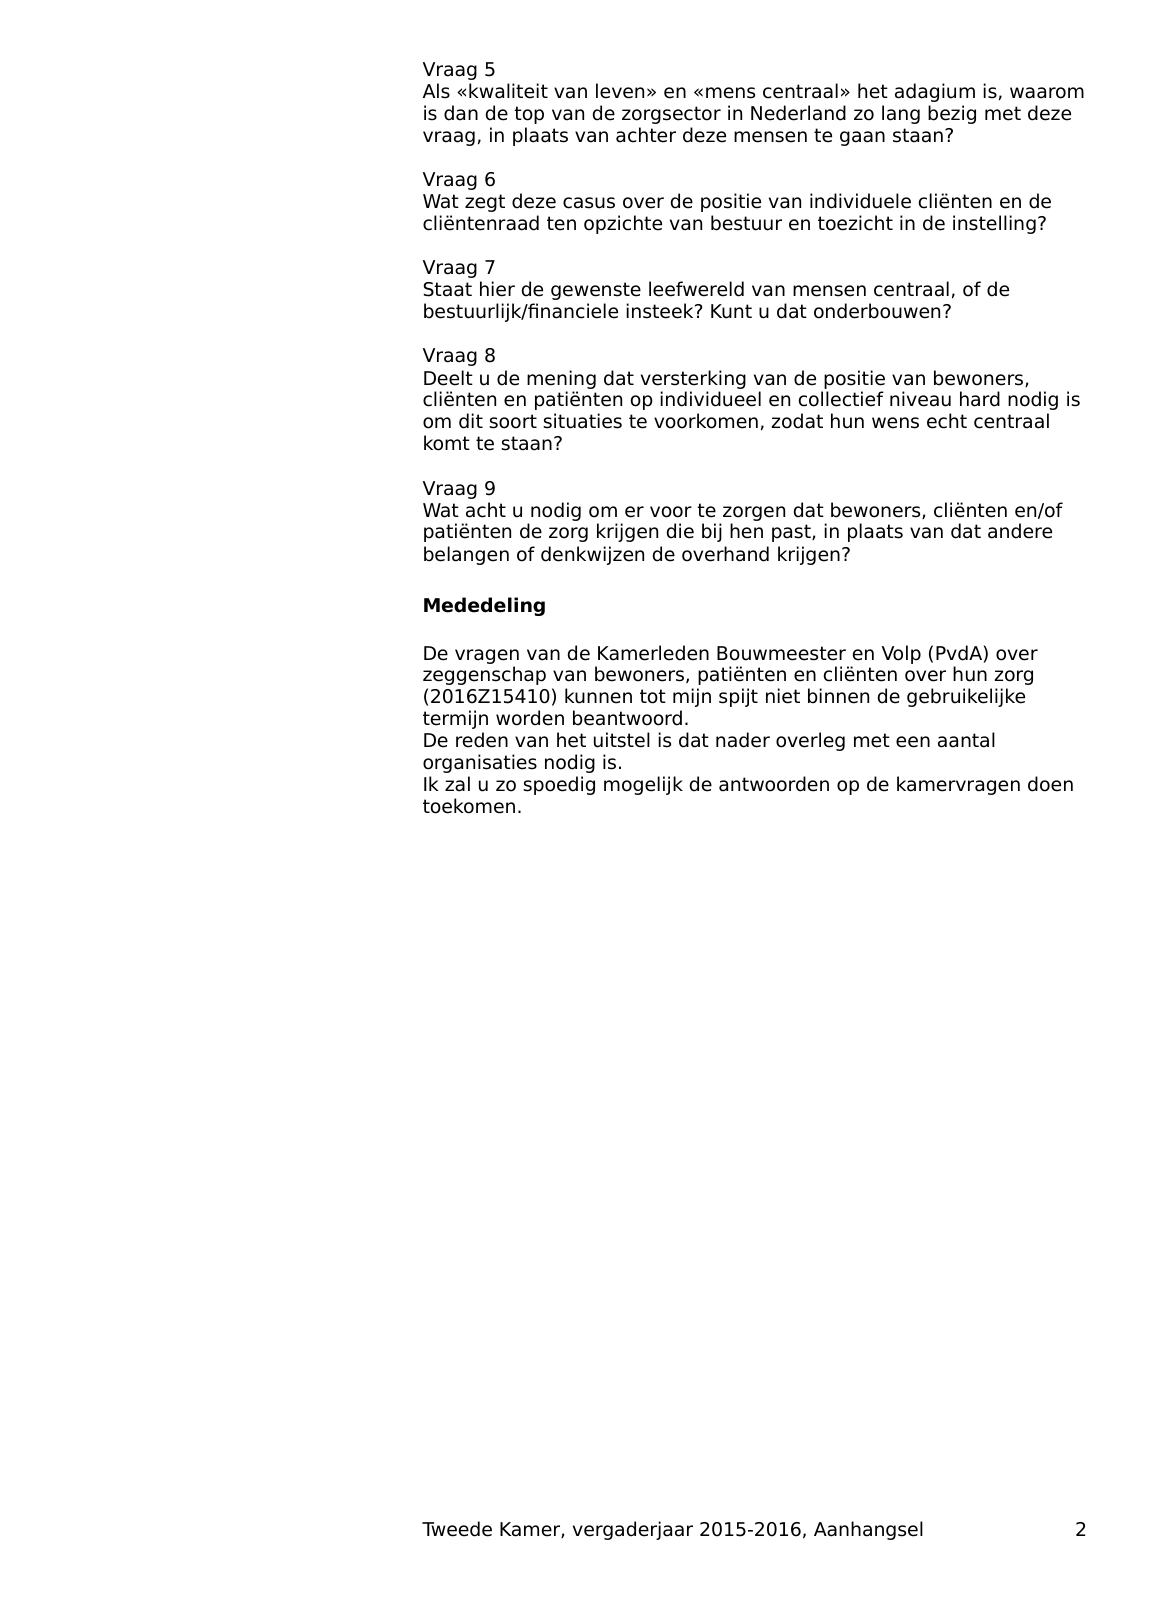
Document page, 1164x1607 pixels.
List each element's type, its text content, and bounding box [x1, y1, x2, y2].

text Wat acht u nodig om er voor te zorgen dat bewoners, cliënten en/of patiënten de zorg krijgen die bij hen past, in plaats van dat andere belangen of denkwijzen de overhand krijgen? [422, 499, 1087, 565]
text Vraag 6 [422, 169, 1087, 191]
text De reden van het uitstel is dat nader overleg met een aantal organisaties nodig is. [422, 730, 1087, 774]
text Als «kwaliteit van leven» en «mens centraal» het adagium is, waarom is dan de top van de zorgsector in Nederland zo lang bezig met deze vraag, in plaats van achter deze mensen te gaan staan? [422, 81, 1087, 147]
text Vraag 9 [422, 477, 1087, 499]
text Ik zal u zo spoedig mogelijk de antwoorden op de kamervragen doen toekomen. [422, 774, 1087, 818]
text Vraag 8 [422, 345, 1087, 367]
text Deelt u de mening dat versterking van de positie van bewoners, cliënten en patiënten op individueel en collectief niveau hard nodig is om dit soort situaties te voorkomen, zodat hun wens echt centraal komt te staan? [422, 367, 1087, 455]
subtitle Mededeling [422, 595, 1087, 617]
text De vragen van de Kamerleden Bouwmeester en Volp (PvdA) over zeggenschap van bewoners, patiënten en cliënten over hun zorg (2016Z15410) kunnen tot mijn spijt niet binnen de gebruikelijke termijn worden beantwoord. [422, 642, 1087, 730]
text Vraag 7 [422, 257, 1087, 279]
text Staat hier de gewenste leefwereld van mensen centraal, of de bestuurlijk/financiele insteek? Kunt u dat onderbouwen? [422, 279, 1087, 323]
text Vraag 5 [422, 59, 1087, 81]
text Wat zegt deze casus over de positie van individuele cliënten en de cliëntenraad ten opzichte van bestuur en toezicht in de instelling? [422, 191, 1087, 235]
